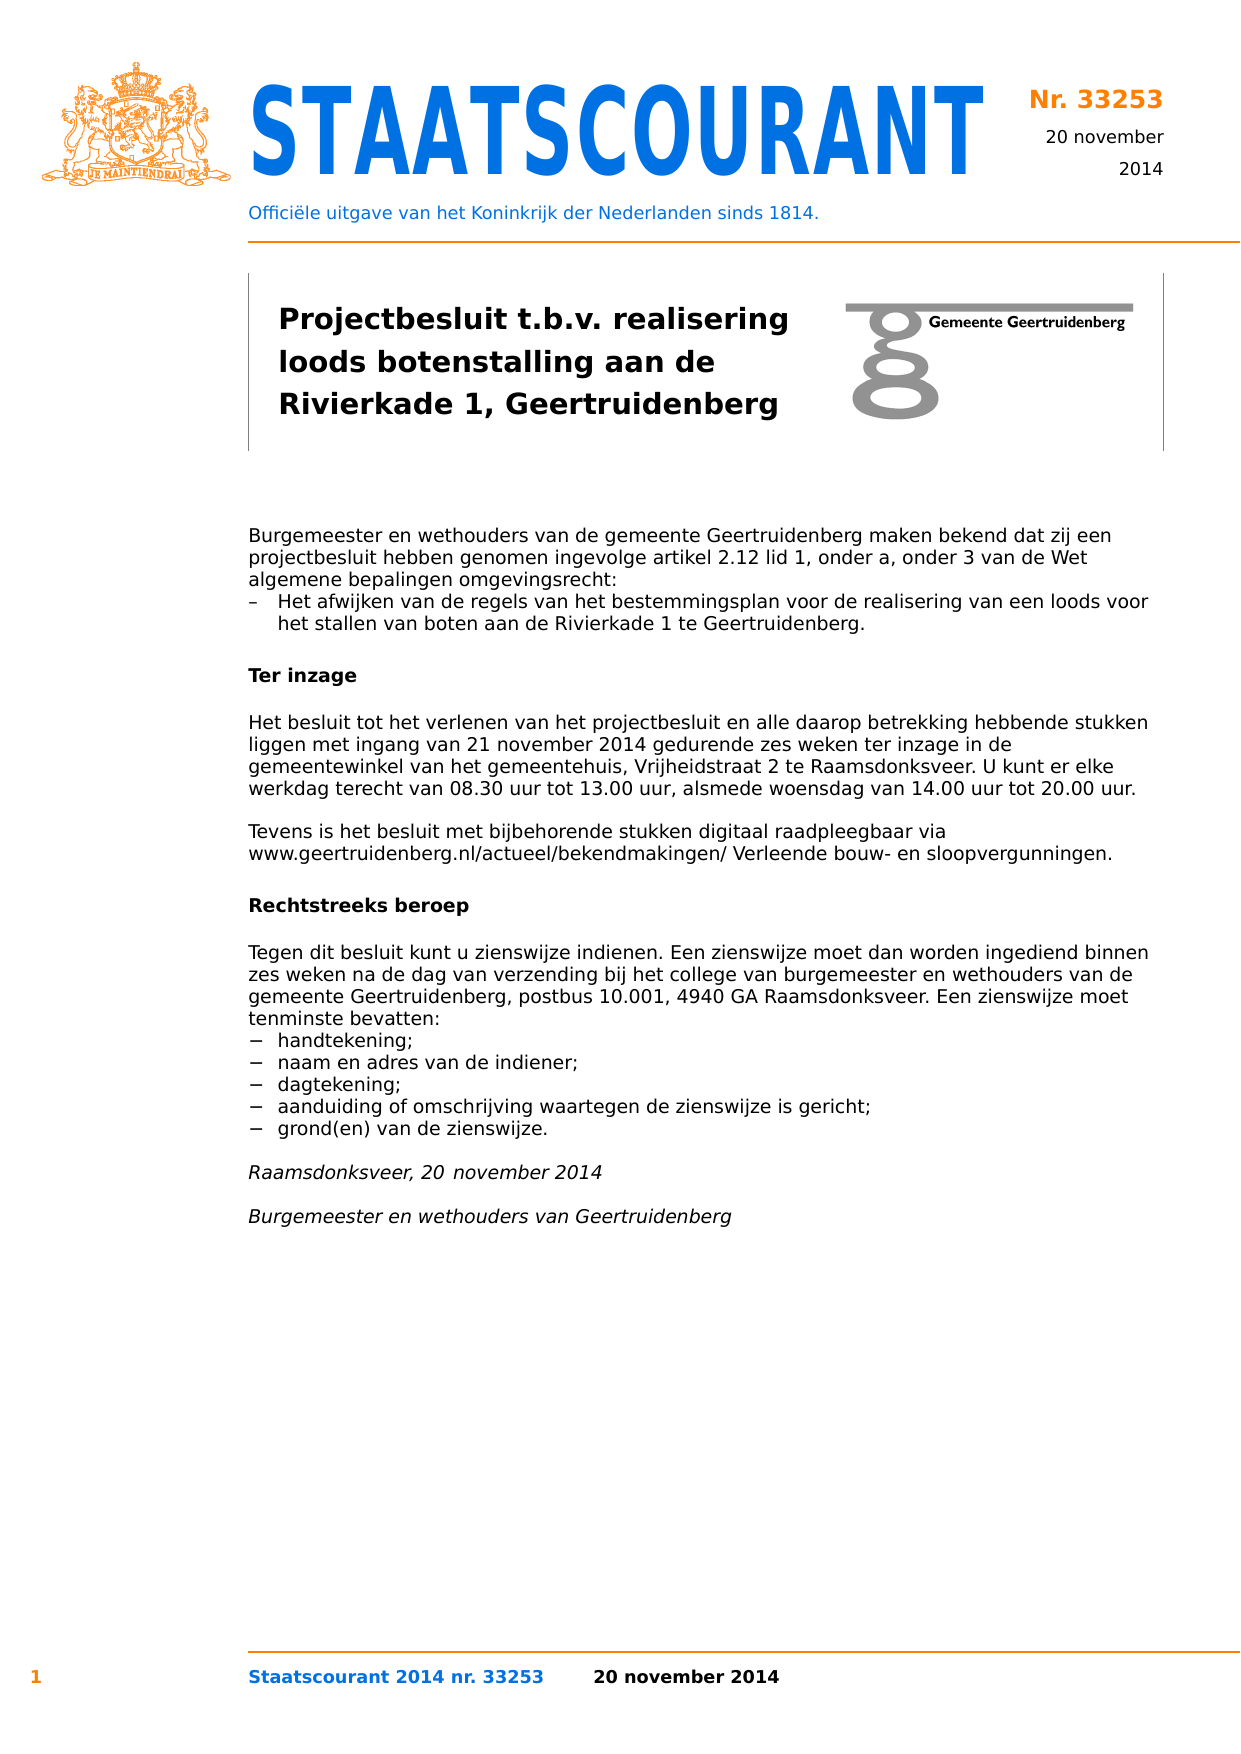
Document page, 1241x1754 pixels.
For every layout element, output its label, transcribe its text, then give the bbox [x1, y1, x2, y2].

text – Het afwijken van de regels van het bestemmingsplan voor de realisering van een loods voor het stallen van boten aan de Rivierkade 1 te Geertruidenberg. [248, 591, 1163, 634]
text − handtekening; [248, 1030, 1163, 1052]
text − naam en adres van de indiener; [248, 1052, 1163, 1074]
text Burgemeester en wethouders van de gemeente Geertruidenberg maken bekend dat zij een projectbesluit hebben genomen ingevolge artikel 2.12 lid 1, onder a, onder 3 van de Wet algemene bepalingen omgevingsrecht: [248, 525, 1163, 591]
table_cell 20 november [998, 121, 1240, 153]
subtitle Rechtstreeks beroep [248, 895, 1163, 917]
text Het besluit tot het verlenen van het projectbesluit en alle daarop betrekking hebbende stukken liggen met ingang van 21 november 2014 gedurende zes weken ter inzage in de gemeentewinkel van het gemeentehuis, Vrijheidstraat 2 te Raamsdonksveer. U kunt er elke werkdag terecht van 08.30 uur tot 13.00 uur, alsmede woensdag van 14.00 uur tot 20.00 uur. [248, 712, 1163, 799]
subtitle Ter inzage [248, 664, 1163, 687]
text − grond(en) van de zienswijze. [248, 1118, 1163, 1140]
text Tegen dit besluit kunt u zienswijze indienen. Een zienswijze moet dan worden ingediend binnen zes weken na de dag van verzending bij het college van burgemeester en wethouders van de gemeente Geertruidenberg, postbus 10.001, 4940 GA Raamsdonksveer. Een zienswijze moet tenminste bevatten: [248, 942, 1163, 1030]
picture [41, 62, 231, 186]
table_header [25, 62, 248, 241]
text − aanduiding of omschrijving waartegen de zienswijze is gericht; [248, 1096, 1163, 1118]
text Tevens is het besluit met bijbehorende stukken digitaal raadpleegbaar via www.geertruidenberg.nl/actueel/bekendmakingen/ Verleende bouw- en sloopvergunningen. [248, 821, 1163, 865]
text − dagtekening; [248, 1074, 1163, 1096]
table_header STAATSCOURANT [248, 62, 998, 203]
text Raamsdonksveer, 20 november 2014 [248, 1162, 1163, 1184]
table_header Nr. 33253 [998, 62, 1240, 121]
subtitle Projectbesluit t.b.v. realisering loods botenstalling aan de Rivierkade 1, Geertruidenberg [249, 273, 1163, 451]
table_cell 2014 [998, 153, 1240, 203]
picture [844, 302, 1134, 421]
text Burgemeester en wethouders van Geertruidenberg [248, 1206, 1163, 1228]
table_cell Officiële uitgave van het Koninkrijk der Nederlanden sinds 1814. [248, 203, 1240, 241]
